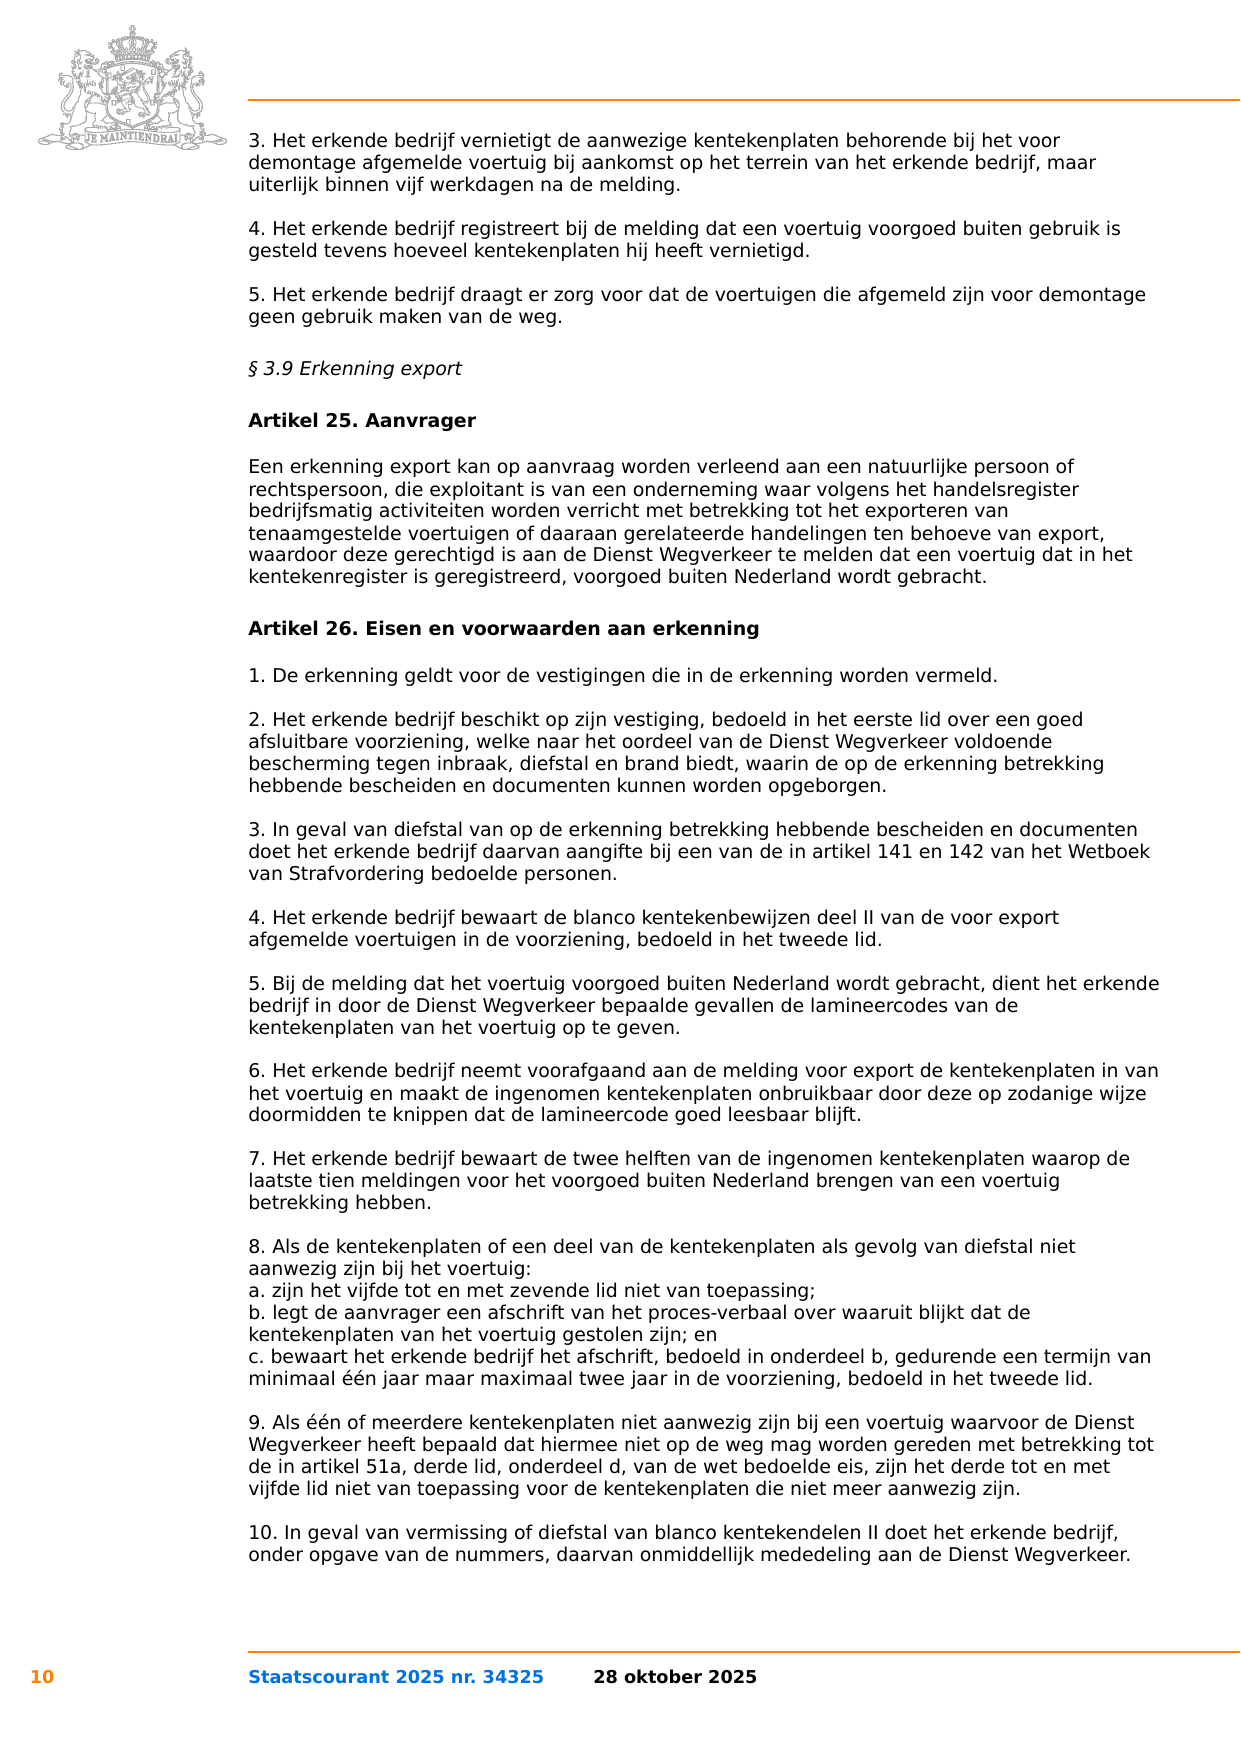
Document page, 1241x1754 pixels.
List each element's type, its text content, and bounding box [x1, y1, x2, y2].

subtitle § 3.9 Erkenning export [248, 357, 1163, 379]
text 4. Het erkende bedrijf bewaart de blanco kentekenbewijzen deel II van de voor export afgemelde voertuigen in de voorziening, bedoeld in het tweede lid. [248, 907, 1163, 951]
text b. legt de aanvrager een afschrift van het proces-verbaal over waaruit blijkt dat de kentekenplaten van het voertuig gestolen zijn; en [248, 1302, 1163, 1346]
subtitle Artikel 25. Aanvrager [248, 409, 1163, 431]
text 7. Het erkende bedrijf bewaart de twee helften van de ingenomen kentekenplaten waarop de laatste tien meldingen voor het voorgoed buiten Nederland brengen van een voertuig betrekking hebben. [248, 1148, 1163, 1214]
text 5. Bij de melding dat het voertuig voorgoed buiten Nederland wordt gebracht, dient het erkende bedrijf in door de Dienst Wegverkeer bepaalde gevallen de lamineercodes van de kentekenplaten van het voertuig op te geven. [248, 973, 1163, 1038]
text 3. In geval van diefstal van op de erkenning betrekking hebbende bescheiden en documenten doet het erkende bedrijf daarvan aangifte bij een van de in artikel 141 en 142 van het Wetboek van Strafvordering bedoelde personen. [248, 819, 1163, 885]
text 10. In geval van vermissing of diefstal van blanco kentekendelen II doet het erkende bedrijf, onder opgave van de nummers, daarvan onmiddellijk mededeling aan de Dienst Wegverkeer. [248, 1522, 1163, 1566]
text 1. De erkenning geldt voor de vestigingen die in de erkenning worden vermeld. [248, 665, 1163, 687]
picture [38, 25, 227, 150]
text 2. Het erkende bedrijf beschikt op zijn vestiging, bedoeld in het eerste lid over een goed afsluitbare voorziening, welke naar het oordeel van de Dienst Wegverkeer voldoende bescherming tegen inbraak, diefstal en brand biedt, waarin de op de erkenning betrekking hebbende bescheiden en documenten kunnen worden opgeborgen. [248, 709, 1163, 797]
text 4. Het erkende bedrijf registreert bij de melding dat een voertuig voorgoed buiten gebruik is gesteld tevens hoeveel kentekenplaten hij heeft vernietigd. [248, 218, 1163, 262]
text a. zijn het vijfde tot en met zevende lid niet van toepassing; [248, 1280, 1163, 1302]
text 8. Als de kentekenplaten of een deel van de kentekenplaten als gevolg van diefstal niet aanwezig zijn bij het voertuig: [248, 1236, 1163, 1280]
text Een erkenning export kan op aanvraag worden verleend aan een natuurlijke persoon of rechtspersoon, die exploitant is van een onderneming waar volgens het handelsregister bedrijfsmatig activiteiten worden verricht met betrekking tot het exporteren van tenaamgestelde voertuigen of daaraan gerelateerde handelingen ten behoeve van export, waardoor deze gerechtigd is aan de Dienst Wegverkeer te melden dat een voertuig dat in het kentekenregister is geregistreerd, voorgoed buiten Nederland wordt gebracht. [248, 456, 1163, 588]
text 9. Als één of meerdere kentekenplaten niet aanwezig zijn bij een voertuig waarvoor de Dienst Wegverkeer heeft bepaald dat hiermee niet op de weg mag worden gereden met betrekking tot de in artikel 51a, derde lid, onderdeel d, van de wet bedoelde eis, zijn het derde tot en met vijfde lid niet van toepassing voor de kentekenplaten die niet meer aanwezig zijn. [248, 1412, 1163, 1500]
text c. bewaart het erkende bedrijf het afschrift, bedoeld in onderdeel b, gedurende een termijn van minimaal één jaar maar maximaal twee jaar in de voorziening, bedoeld in het tweede lid. [248, 1346, 1163, 1390]
text 5. Het erkende bedrijf draagt er zorg voor dat de voertuigen die afgemeld zijn voor demontage geen gebruik maken van de weg. [248, 283, 1163, 327]
subtitle Artikel 26. Eisen en voorwaarden aan erkenning [248, 618, 1163, 640]
text 3. Het erkende bedrijf vernietigt de aanwezige kentekenplaten behorende bij het voor demontage afgemelde voertuig bij aankomst op het terrein van het erkende bedrijf, maar uiterlijk binnen vijf werkdagen na de melding. [248, 130, 1163, 196]
text 6. Het erkende bedrijf neemt voorafgaand aan de melding voor export de kentekenplaten in van het voertuig en maakt de ingenomen kentekenplaten onbruikbaar door deze op zodanige wijze doormidden te knippen dat de lamineercode goed leesbaar blijft. [248, 1060, 1163, 1126]
